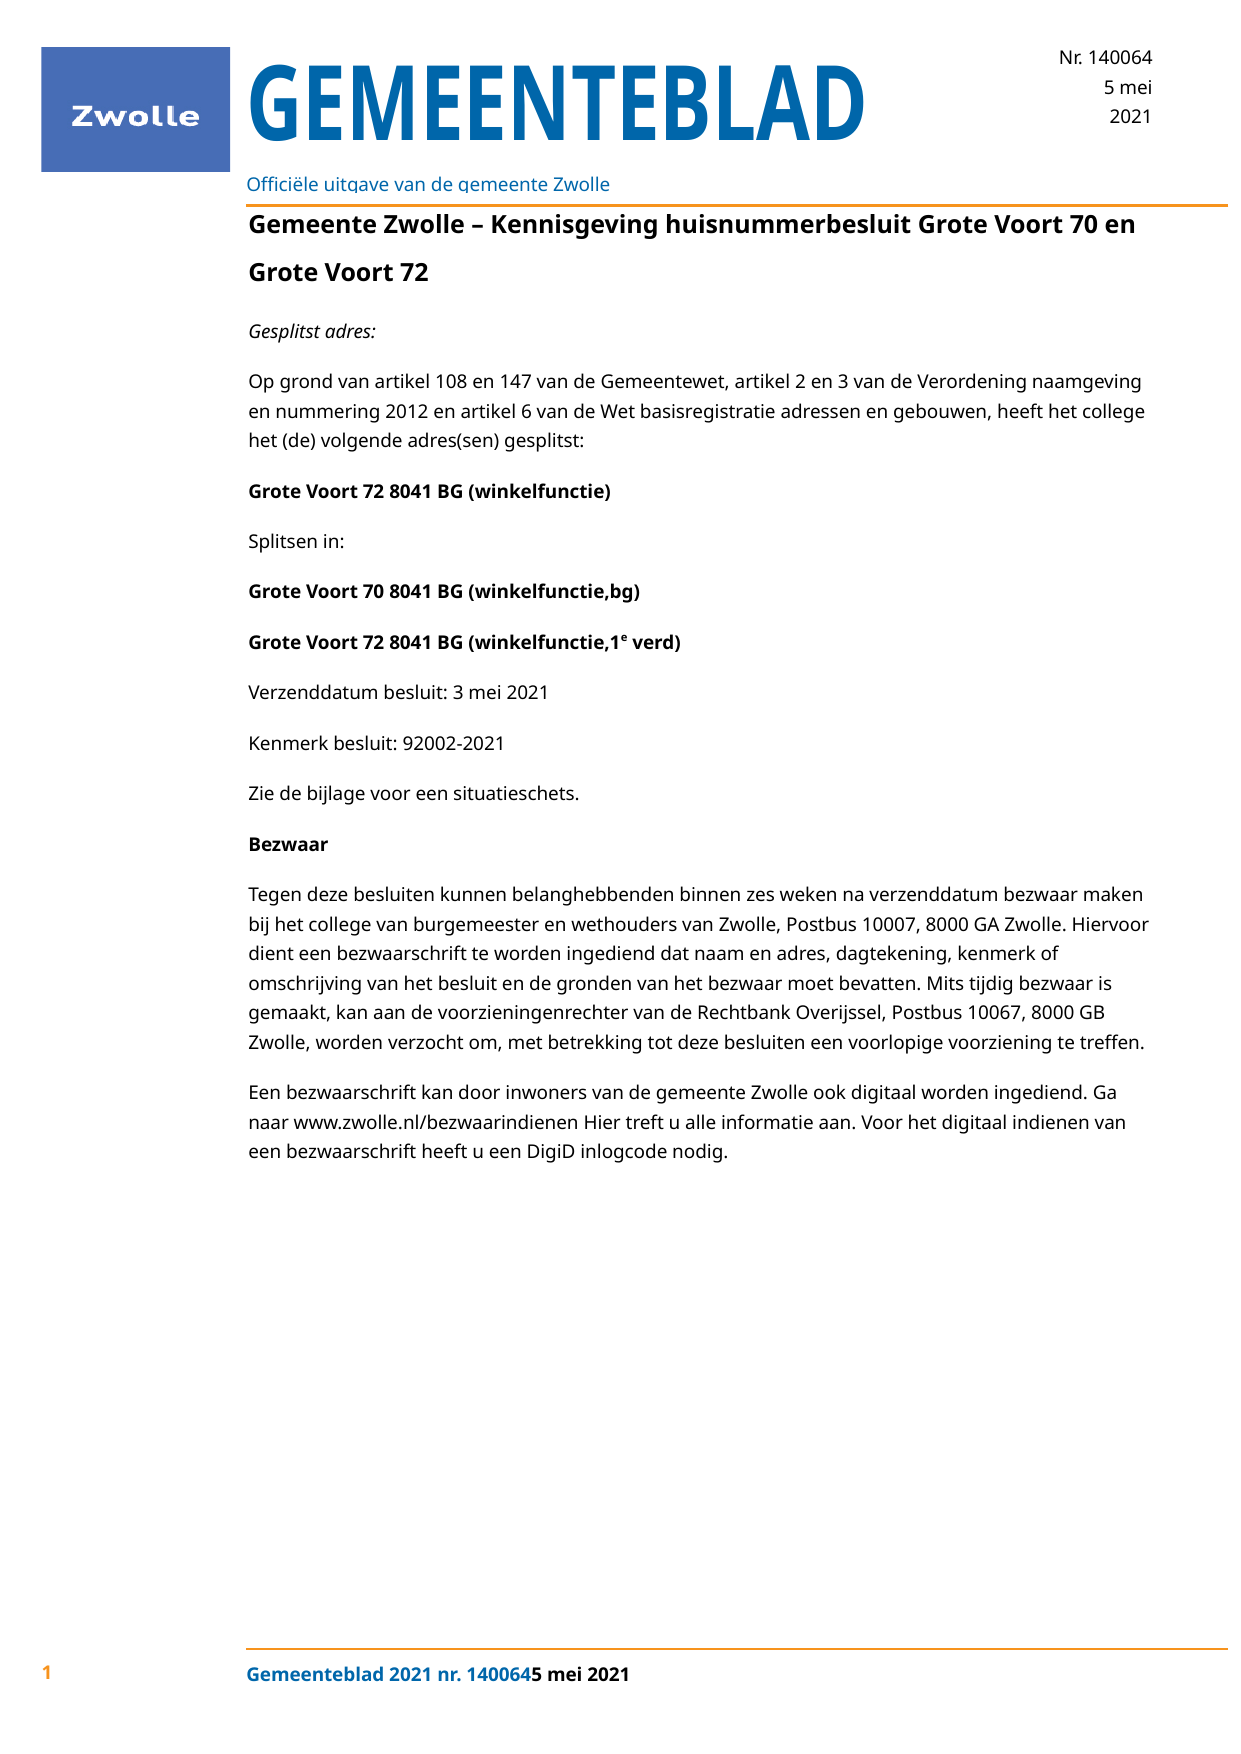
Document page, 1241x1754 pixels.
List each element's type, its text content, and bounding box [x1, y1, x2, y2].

text Een bezwaarschrift kan door inwoners van de gemeente Zwolle ook digitaal worden ingediend. Ga naar www.zwolle.nl/bezwaarindienen Hier treft u alle informatie aan. Voor het digitaal indienen van een bezwaarschrift heeft u een DigiD inlogcode nodig. [248, 1079, 1152, 1164]
text Splitsen in: [248, 528, 1152, 554]
text Gemeente Zwolle – Kennisgeving huisnummerbesluit Grote Voort 70 en Grote Voort 72 [248, 207, 1152, 288]
text Zie de bijlage voor een situatieschets. [248, 780, 1152, 806]
text Grote Voort 70 8041 BG (winkelfunctie,bg) [248, 579, 1152, 604]
text Grote Voort 72 8041 BG (winkelfunctie,1e verd) [248, 629, 1152, 655]
text Tegen deze besluiten kunnen belanghebbenden binnen zes weken na verzenddatum bezwaar maken bij het college van burgemeester en wethouders van Zwolle, Postbus 10007, 8000 GA Zwolle. Hiervoor dient een bezwaarschrift te worden ingediend dat naam en adres, dagtekening, kenmerk of omschrijving van het besluit en de gronden van het bezwaar moet bevatten. Mits tijdig bezwaar is gemaakt, kan aan de voorzieningenrechter van de Rechtbank Overijssel, Postbus 10067, 8000 GB Zwolle, worden verzocht om, met betrekking tot deze besluiten een voorlopige voorziening te treffen. [248, 881, 1152, 1055]
text Op grond van artikel 108 en 147 van de Gemeentewet, artikel 2 en 3 van de Verordening naamgeving en nummering 2012 en artikel 6 van de Wet basisregistratie adressen en gebouwen, heeft het college het (de) volgende adres(sen) gesplitst: [248, 368, 1152, 453]
text Bezwaar [248, 831, 1152, 857]
text Gesplitst adres: [248, 318, 1152, 344]
text Grote Voort 72 8041 BG (winkelfunctie) [248, 478, 1152, 504]
text Kenmerk besluit: 92002-2021 [248, 730, 1152, 756]
text Verzenddatum besluit: 3 mei 2021 [248, 679, 1152, 705]
picture [41, 47, 231, 172]
